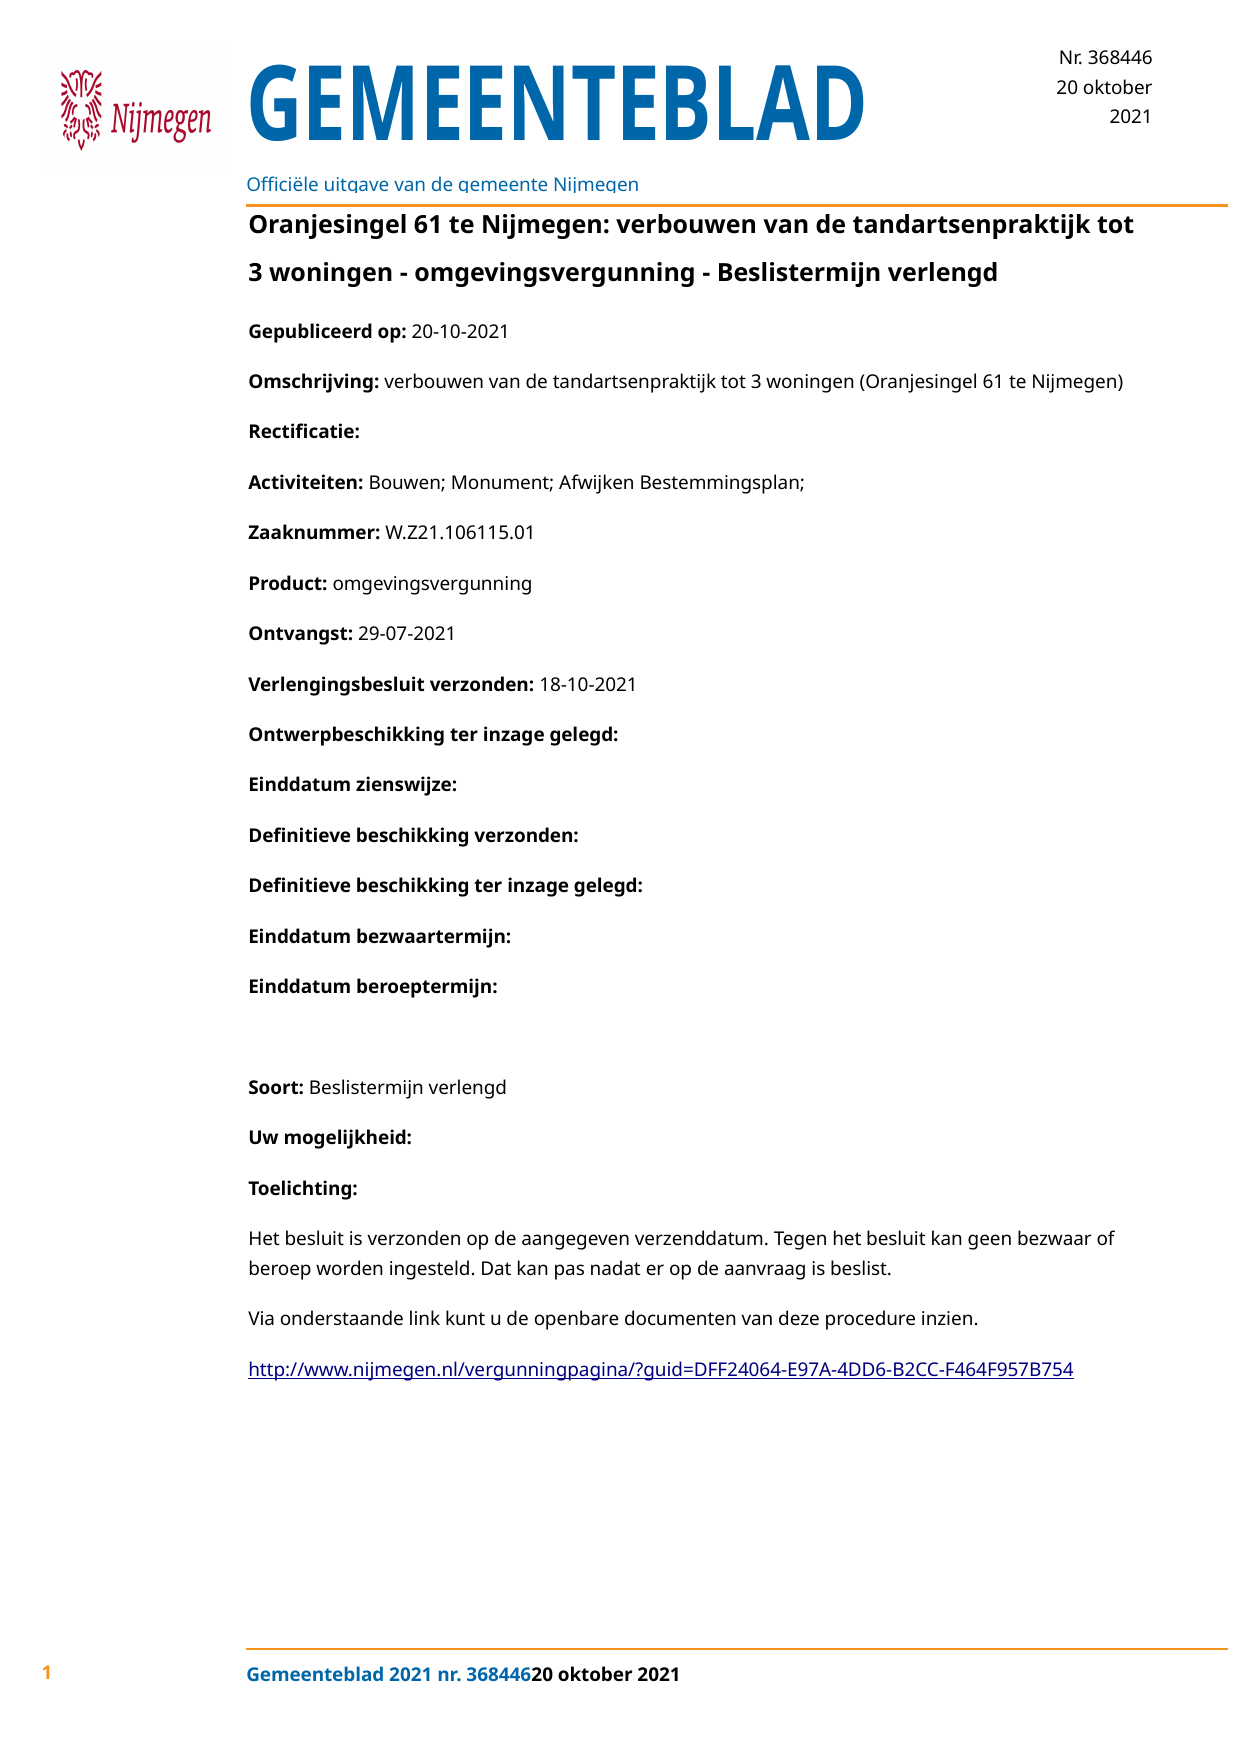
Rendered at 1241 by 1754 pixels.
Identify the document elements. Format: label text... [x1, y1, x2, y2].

text Verlengingsbesluit verzonden: 18-10-2021 [248, 671, 1152, 697]
text Omschrijving: verbouwen van de tandartsenpraktijk tot 3 woningen (Oranjesingel 61 te Nijmegen) [248, 368, 1152, 394]
text Einddatum beroeptermijn: [248, 973, 1152, 999]
text Ontvangst: 29-07-2021 [248, 620, 1152, 646]
text Ontwerpbeschikking ter inzage gelegd: [248, 721, 1152, 747]
text Rectificatie: [248, 419, 1152, 444]
text Activiteiten: Bouwen; Monument; Afwijken Bestemmingsplan; [248, 469, 1152, 495]
text Einddatum zienswijze: [248, 772, 1152, 797]
text Via onderstaande link kunt u de openbare documenten van deze procedure inzien. [248, 1305, 1152, 1331]
text Toelichting: [248, 1175, 1152, 1201]
text Het besluit is verzonden op de aangegeven verzenddatum. Tegen het besluit kan geen bezwaar of beroep worden ingesteld. Dat kan pas nadat er op de aanvraag is beslist. [248, 1225, 1152, 1281]
text Oranjesingel 61 te Nijmegen: verbouwen van de tandartsenpraktijk tot 3 woningen - omgevingsvergunning - Beslistermijn verlengd [248, 207, 1152, 288]
text Definitieve beschikking verzonden: [248, 822, 1152, 848]
picture [41, 47, 231, 172]
text Gepubliceerd op: 20-10-2021 [248, 318, 1152, 344]
text Soort: Beslistermijn verlengd [248, 1074, 1152, 1100]
text Einddatum bezwaartermijn: [248, 923, 1152, 949]
text Uw mogelijkheid: [248, 1124, 1152, 1150]
text Product: omgevingsvergunning [248, 570, 1152, 596]
text http://www.nijmegen.nl/vergunningpagina/?guid=DFF24064-E97A-4DD6-B2CC-F464F957B754 [248, 1356, 1152, 1382]
text Zaaknummer: W.Z21.106115.01 [248, 519, 1152, 545]
text Definitieve beschikking ter inzage gelegd: [248, 872, 1152, 898]
